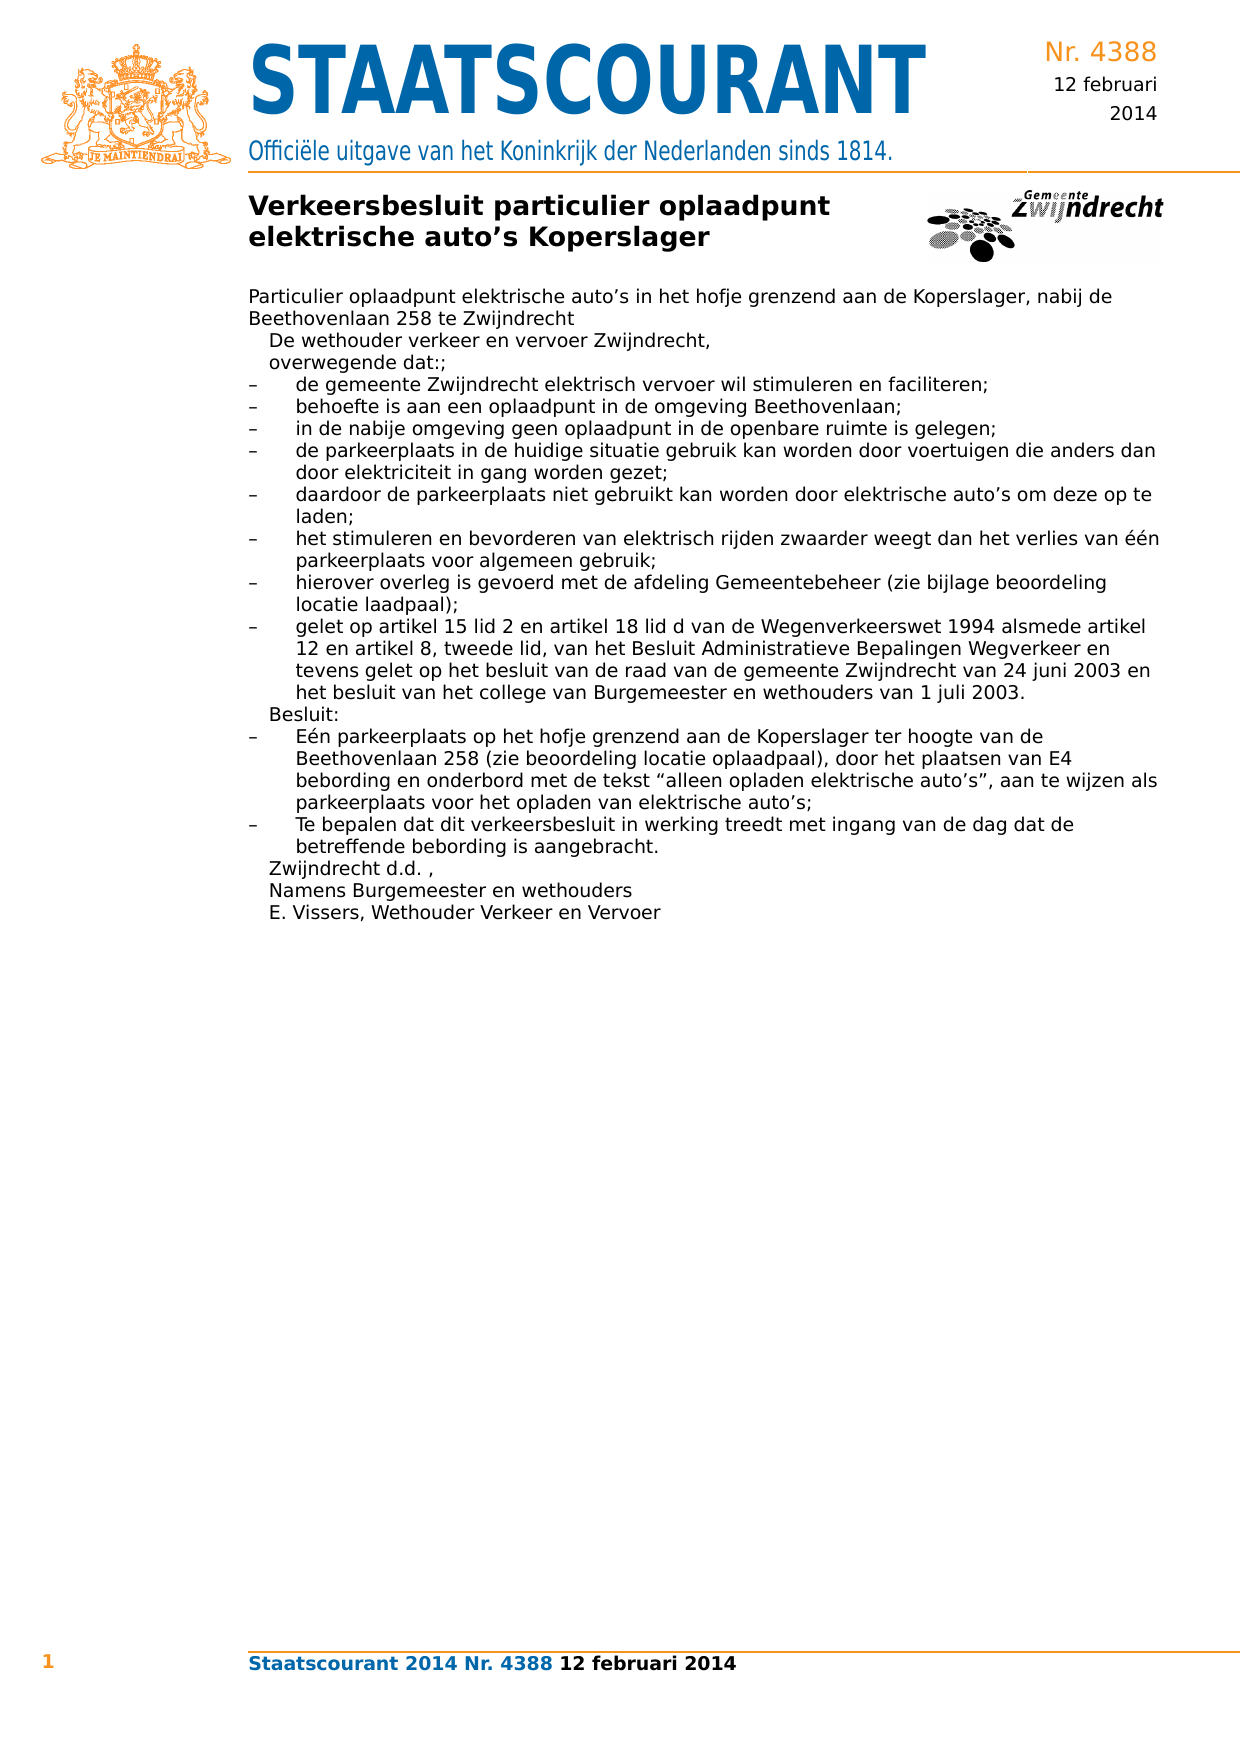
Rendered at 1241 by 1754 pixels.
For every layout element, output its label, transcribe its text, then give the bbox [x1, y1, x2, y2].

list gelet op artikel 15 lid 2 en artikel 18 lid d van de Wegenverkeerswet 1994 alsmede artikel 12 en artikel 8, tweede lid, van het Besluit Administratieve Bepalingen Wegverkeer en tevens gelet op het besluit van de raad van de gemeente Zwijndrecht van 24 juni 2003 en het besluit van het college van Burgemeester en wethouders van 1 juli 2003. [248, 616, 1163, 704]
picture [927, 190, 1164, 262]
list behoefte is aan een oplaadpunt in de omgeving Beethovenlaan; [248, 396, 1163, 418]
list de gemeente Zwijndrecht elektrisch vervoer wil stimuleren en faciliteren; [248, 374, 1163, 396]
list de parkeerplaats in de huidige situatie gebruik kan worden door voertuigen die anders dan door elektriciteit in gang worden gezet; [248, 440, 1163, 484]
list daardoor de parkeerplaats niet gebruikt kan worden door elektrische auto’s om deze op te laden; [248, 484, 1163, 528]
text Namens Burgemeester en wethouders [248, 880, 1163, 902]
text E. Vissers, Wethouder Verkeer en Vervoer [248, 902, 1163, 924]
list hierover overleg is gevoerd met de afdeling Gemeentebeheer (zie bijlage beoordeling locatie laadpaal); [248, 572, 1163, 616]
text Zwijndrecht d.d. , [248, 858, 1163, 880]
list het stimuleren en bevorderen van elektrisch rijden zwaarder weegt dan het verlies van één parkeerplaats voor algemeen gebruik; [248, 528, 1163, 572]
text Besluit: [248, 704, 1163, 726]
picture [41, 44, 231, 169]
list in de nabije omgeving geen oplaadpunt in de openbare ruimte is gelegen; [248, 418, 1163, 440]
text overwegende dat:; [248, 352, 1163, 374]
text De wethouder verkeer en vervoer Zwijndrecht, [248, 330, 1163, 352]
list Eén parkeerplaats op het hofje grenzend aan de Koperslager ter hoogte van de Beethovenlaan 258 (zie beoordeling locatie oplaadpaal), door het plaatsen van E4 bebording en onderbord met de tekst “alleen opladen elektrische auto’s”, aan te wijzen als parkeerplaats voor het opladen van elektrische auto’s; [248, 726, 1163, 814]
text Particulier oplaadpunt elektrische auto’s in het hofje grenzend aan de Koperslager, nabij de Beethovenlaan 258 te Zwijndrecht [248, 286, 1163, 330]
subtitle Verkeersbesluit particulier oplaadpunt elektrische auto’s Koperslager [248, 191, 927, 253]
list Te bepalen dat dit verkeersbesluit in werking treedt met ingang van de dag dat de betreffende bebording is aangebracht. [248, 814, 1163, 858]
